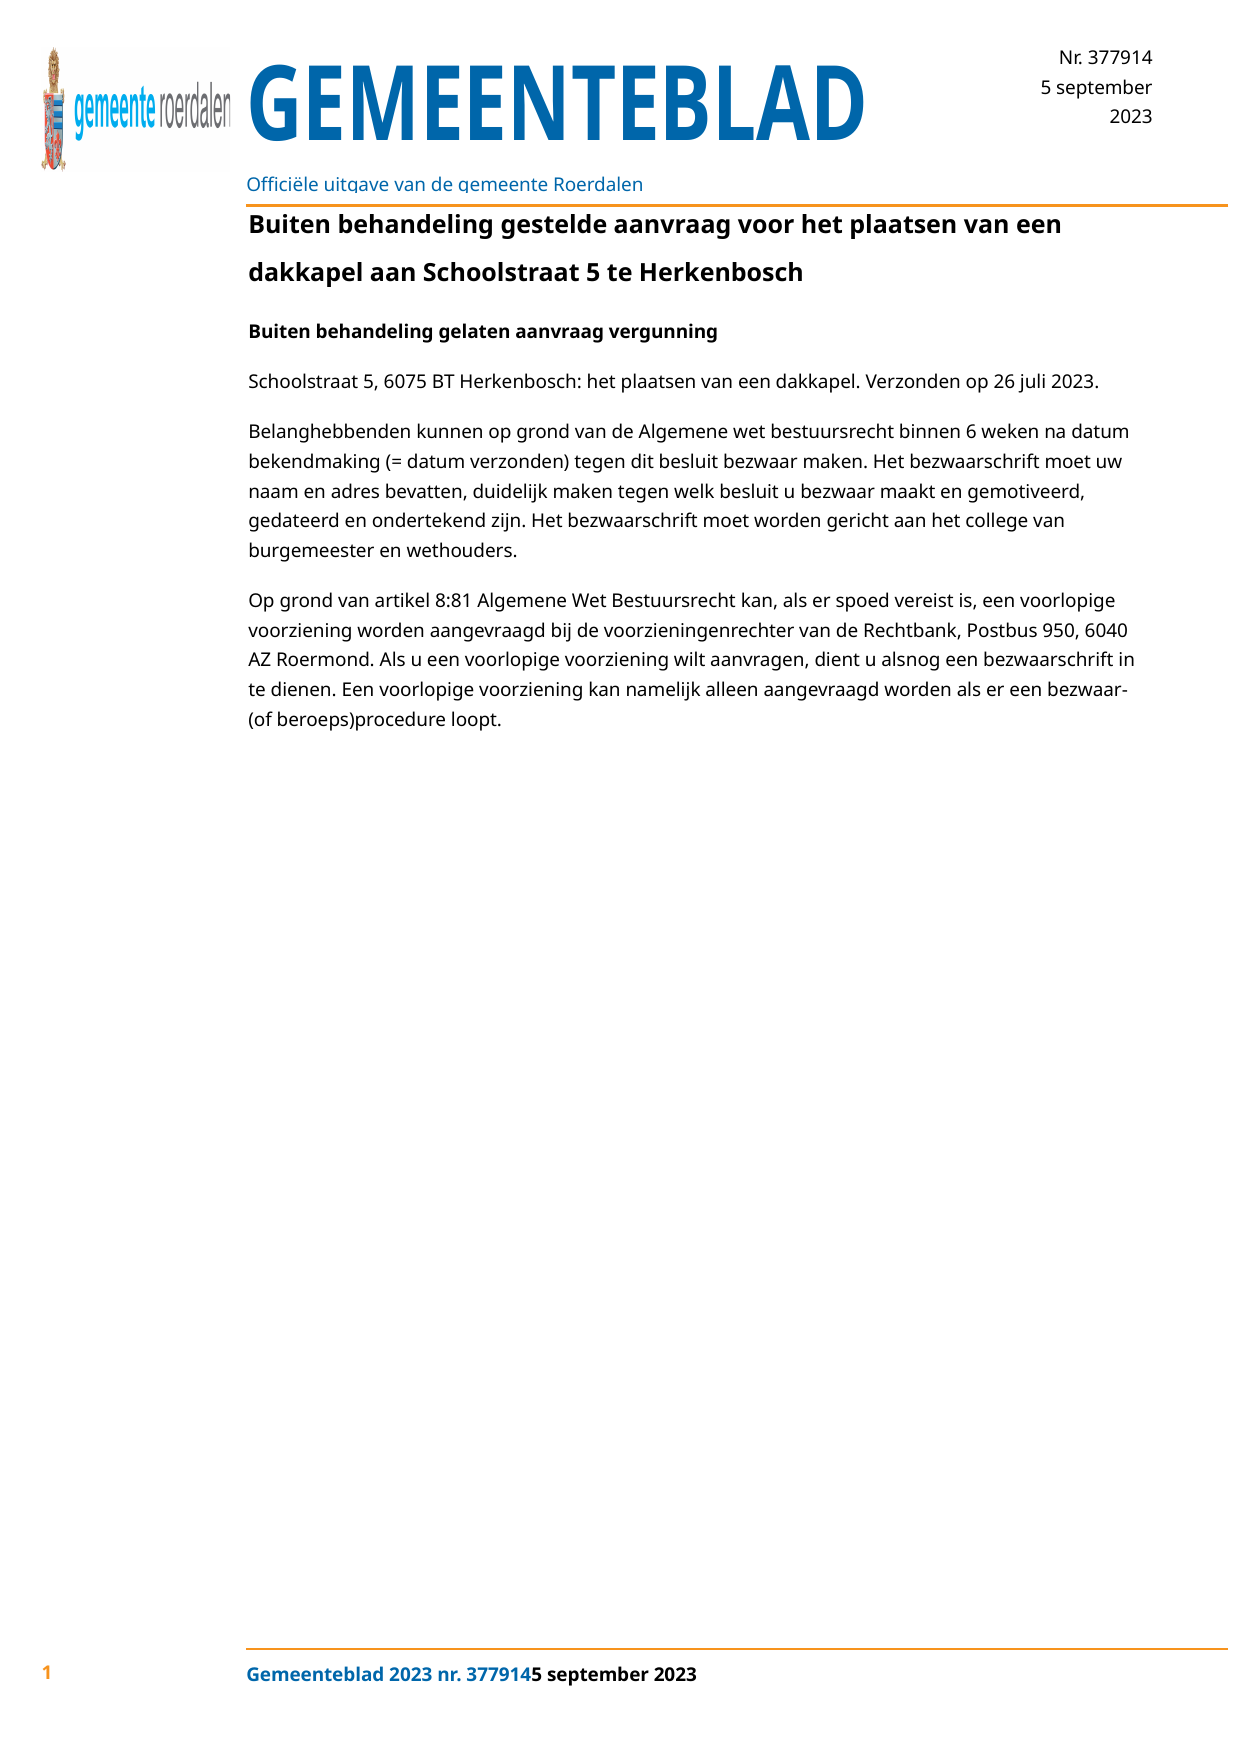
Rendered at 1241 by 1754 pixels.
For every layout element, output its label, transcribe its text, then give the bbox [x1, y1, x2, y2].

text Schoolstraat 5, 6075 BT Herkenbosch: het plaatsen van een dakkapel. Verzonden op 26 juli 2023. [248, 368, 1152, 394]
text Belanghebbenden kunnen op grond van de Algemene wet bestuursrecht binnen 6 weken na datum bekendmaking (= datum verzonden) tegen dit besluit bezwaar maken. Het bezwaarschrift moet uw naam en adres bevatten, duidelijk maken tegen welk besluit u bezwaar maakt en gemotiveerd, gedateerd en ondertekend zijn. Het bezwaarschrift moet worden gericht aan het college van burgemeester en wethouders. [248, 419, 1152, 563]
picture [41, 47, 231, 172]
text Op grond van artikel 8:81 Algemene Wet Bestuursrecht kan, als er spoed vereist is, een voorlopige voorziening worden aangevraagd bij de voorzieningenrechter van de Rechtbank, Postbus 950, 6040 AZ Roermond. Als u een voorlopige voorziening wilt aanvragen, dient u alsnog een bezwaarschrift in te dienen. Een voorlopige voorziening kan namelijk alleen aangevraagd worden als er een bezwaar- (of beroeps)procedure loopt. [248, 587, 1152, 732]
text Buiten behandeling gelaten aanvraag vergunning [248, 318, 1152, 344]
text Buiten behandeling gestelde aanvraag voor het plaatsen van een dakkapel aan Schoolstraat 5 te Herkenbosch [248, 207, 1152, 288]
